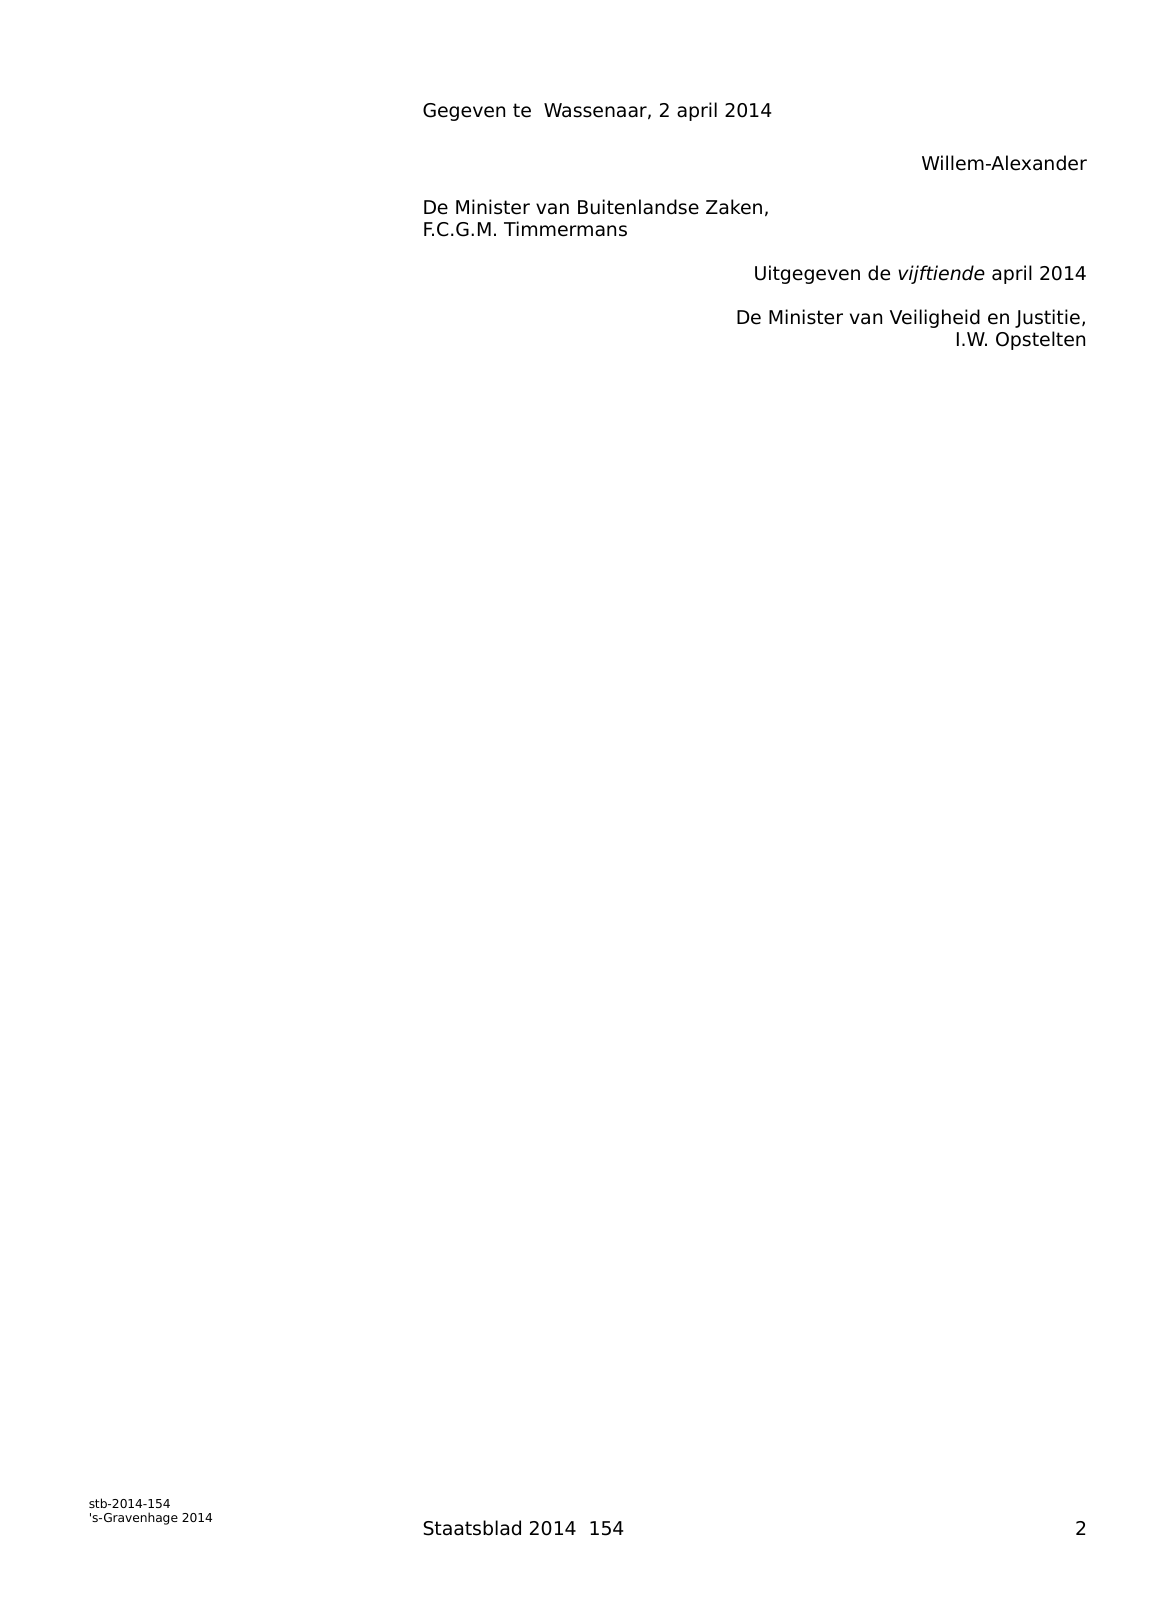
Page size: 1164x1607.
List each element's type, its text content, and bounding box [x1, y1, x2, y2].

text De Minister van Veiligheid en Justitie, I.W. Opstelten [422, 307, 1087, 351]
text stb-2014-154 [88, 1497, 323, 1511]
text De Minister van Buitenlandse Zaken, F.C.G.M. Timmermans [422, 197, 1087, 241]
text 's-Gravenhage 2014 [88, 1511, 323, 1525]
text Uitgegeven de vijftiende april 2014 [422, 263, 1087, 285]
text Gegeven te Wassenaar, 2 april 2014 [422, 100, 1087, 122]
text Willem-Alexander [422, 152, 1087, 174]
